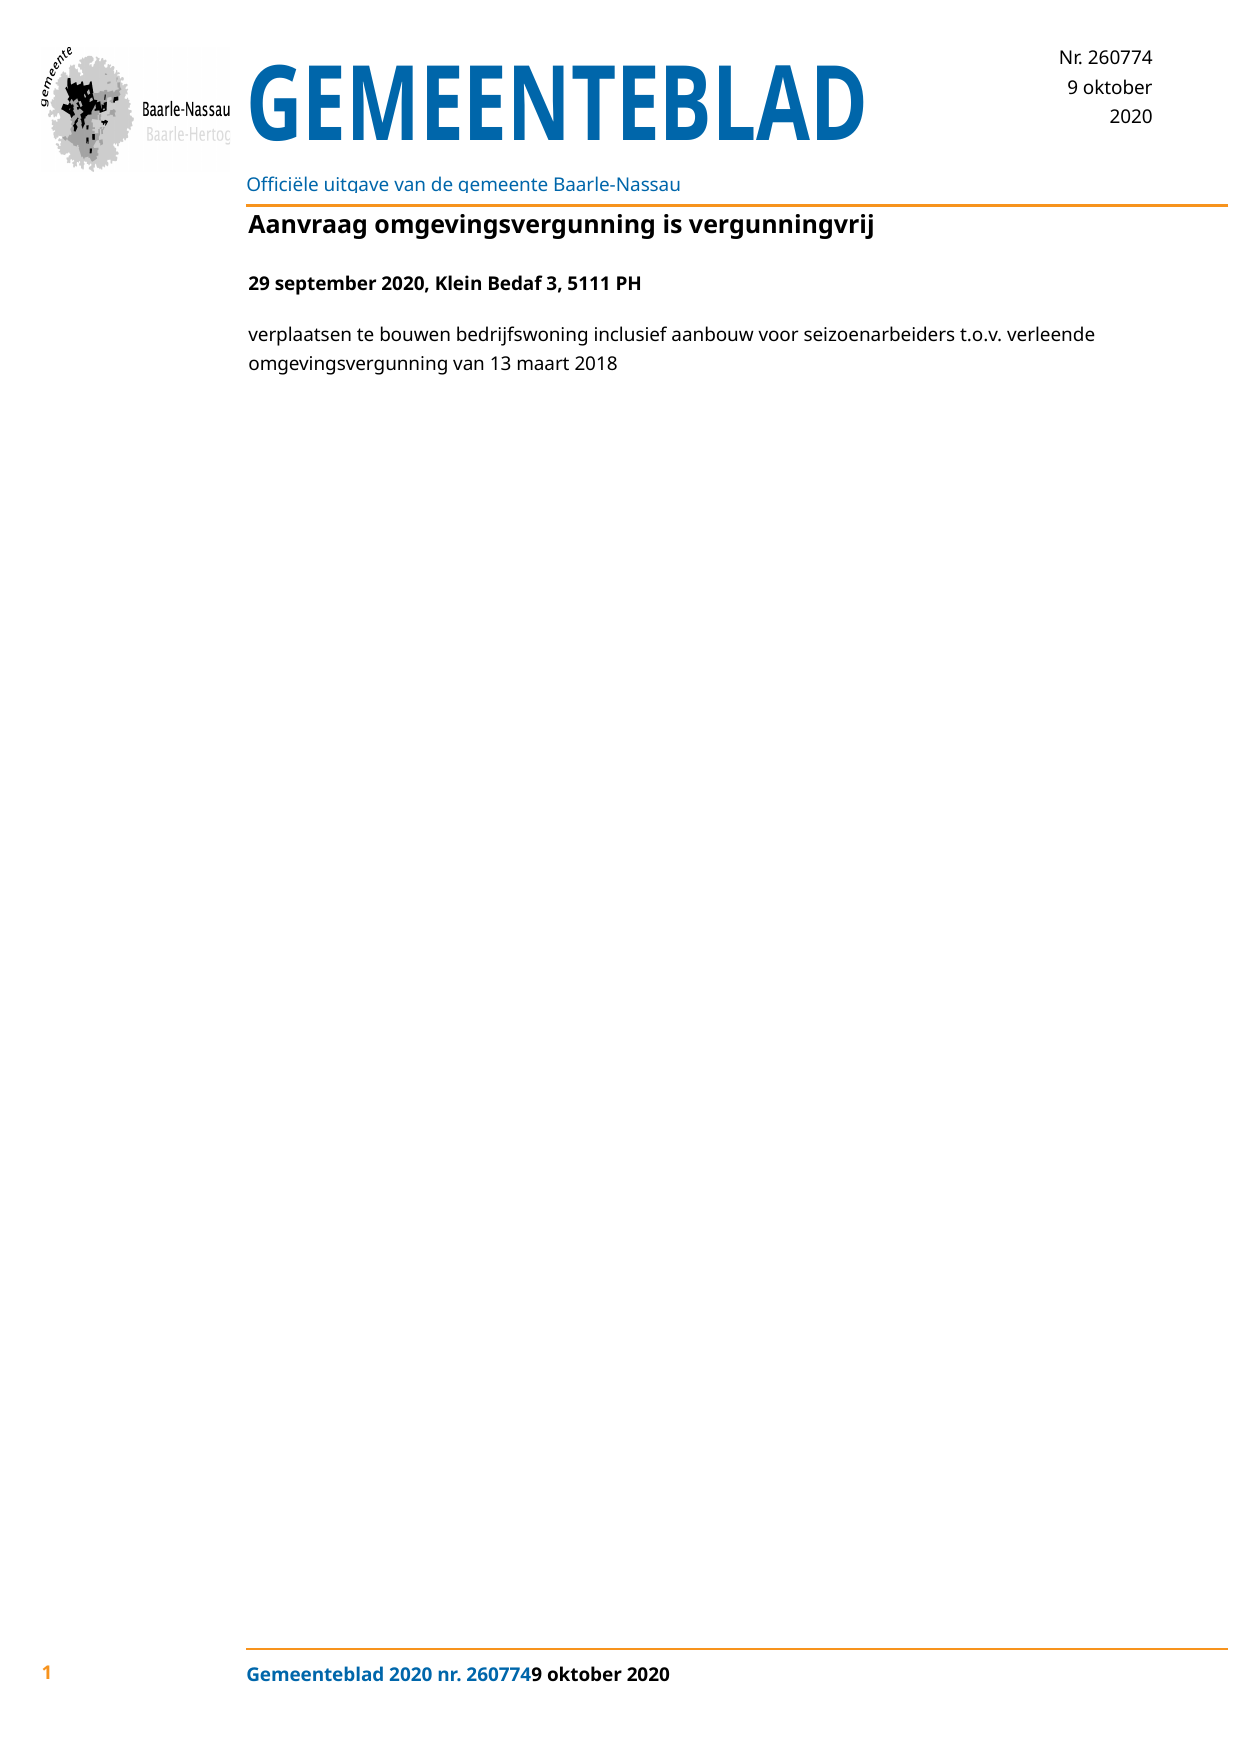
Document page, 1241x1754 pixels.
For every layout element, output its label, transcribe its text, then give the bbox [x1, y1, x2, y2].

text verplaatsen te bouwen bedrijfswoning inclusief aanbouw voor seizoenarbeiders t.o.v. verleende omgevingsvergunning van 13 maart 2018 [248, 321, 1152, 376]
text Aanvraag omgevingsvergunning is vergunningvrij [248, 207, 1152, 241]
picture [41, 47, 231, 172]
text 29 september 2020, Klein Bedaf 3, 5111 PH [248, 270, 1152, 296]
